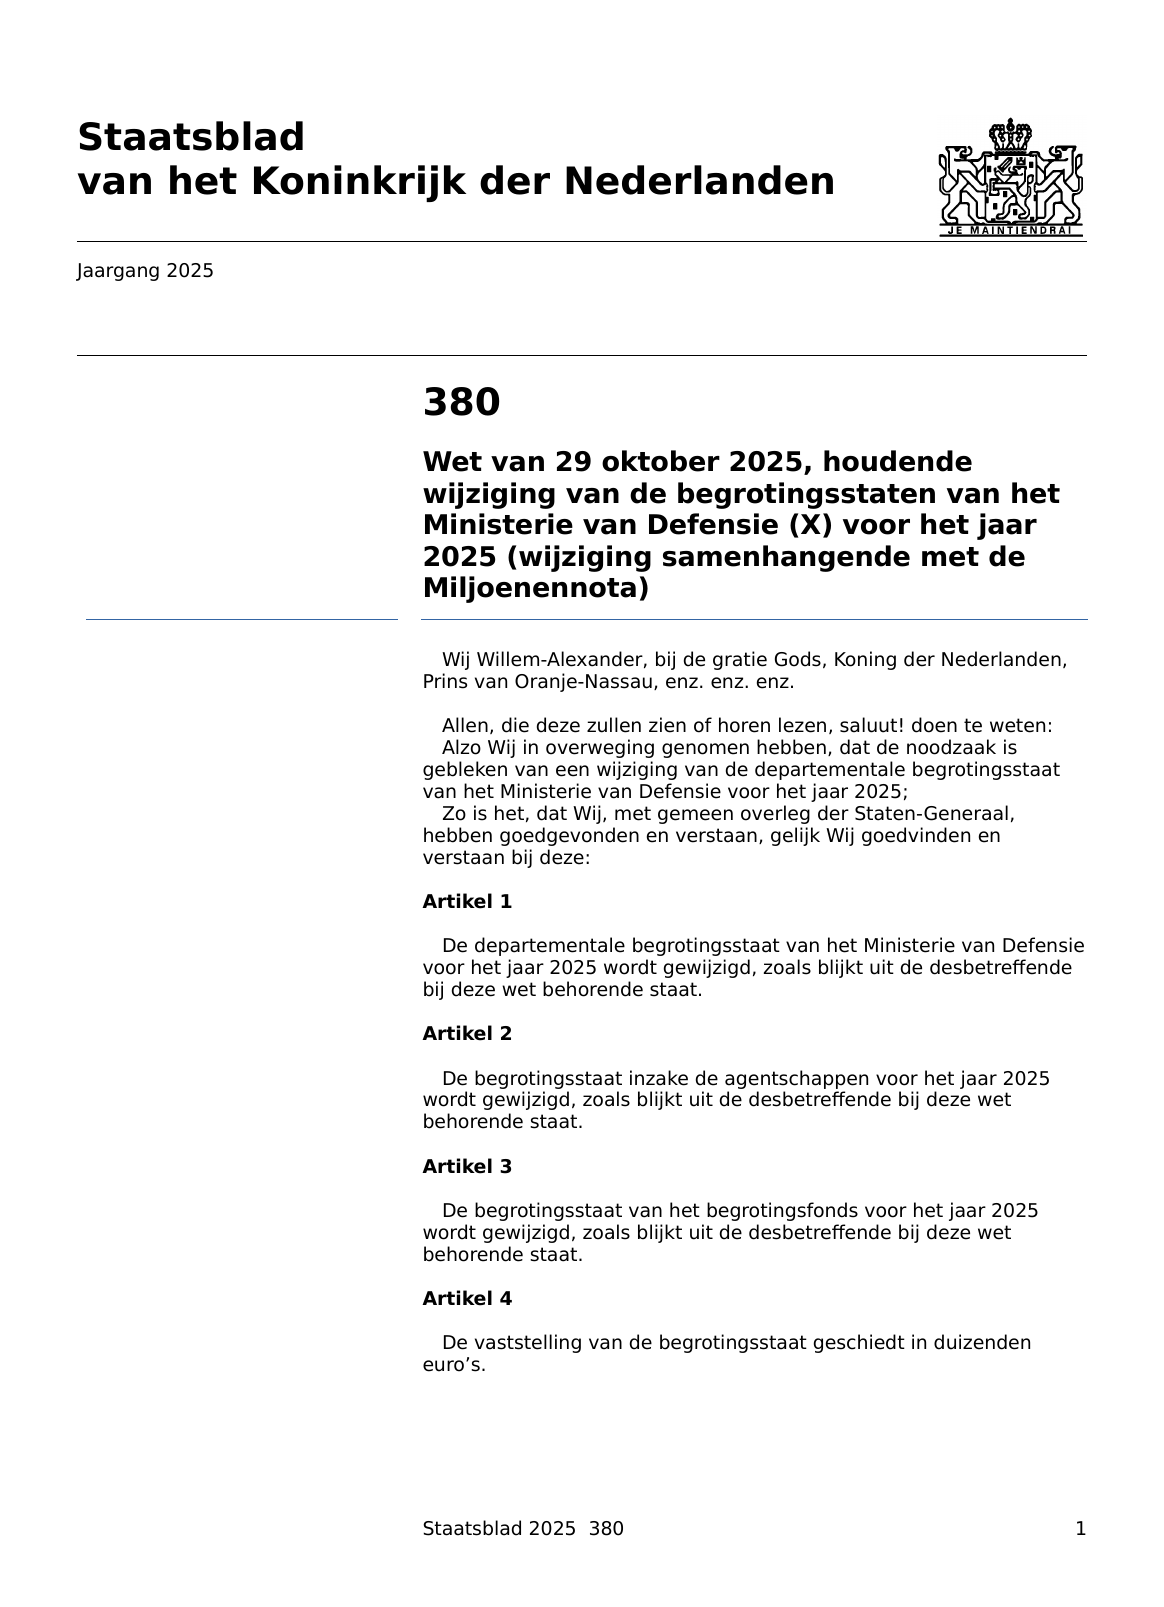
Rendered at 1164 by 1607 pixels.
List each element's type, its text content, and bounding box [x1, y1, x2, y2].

table_header [886, 100, 1087, 241]
text De begrotingsstaat van het begrotingsfonds voor het jaar 2025 wordt gewijzigd, zoals blijkt uit de desbetreffende bij deze wet behorende staat. [422, 1200, 1087, 1266]
text Allen, die deze zullen zien of horen lezen, saluut! doen te weten: [422, 715, 1087, 737]
text Zo is het, dat Wij, met gemeen overleg der Staten-Generaal, hebben goedgevonden en verstaan, gelijk Wij goedvinden en verstaan bij deze: [422, 803, 1087, 869]
picture [936, 115, 1087, 240]
subtitle Artikel 4 [422, 1288, 1087, 1310]
subtitle Artikel 2 [422, 1023, 1087, 1045]
subtitle Artikel 1 [422, 891, 1087, 913]
text De departementale begrotingsstaat van het Ministerie van Defensie voor het jaar 2025 wordt gewijzigd, zoals blijkt uit de desbetreffende bij deze wet behorende staat. [422, 935, 1087, 1001]
table_cell Jaargang 2025 [77, 242, 1087, 355]
text Wet van 29 oktober 2025, houdende wijziging van de begrotingsstaten van het Ministerie van Defensie (X) voor het jaar 2025 (wijziging samenhangende met de Miljoenennota) [422, 447, 1087, 604]
subtitle Artikel 3 [422, 1156, 1087, 1177]
text Alzo Wij in overweging genomen hebben, dat de noodzaak is gebleken van een wijziging van de departementale begrotingsstaat van het Ministerie van Defensie voor het jaar 2025; [422, 737, 1087, 803]
text Wij Willem-Alexander, bij de gratie Gods, Koning der Nederlanden, Prins van Oranje-Nassau, enz. enz. enz. [422, 649, 1087, 693]
text De vaststelling van de begrotingsstaat geschiedt in duizenden euro’s. [422, 1332, 1087, 1376]
table_header Staatsblad van het Koninkrijk der Nederlanden [77, 100, 886, 241]
text De begrotingsstaat inzake de agentschappen voor het jaar 2025 wordt gewijzigd, zoals blijkt uit de desbetreffende bij deze wet behorende staat. [422, 1067, 1087, 1133]
subtitle 380 [422, 381, 1087, 424]
